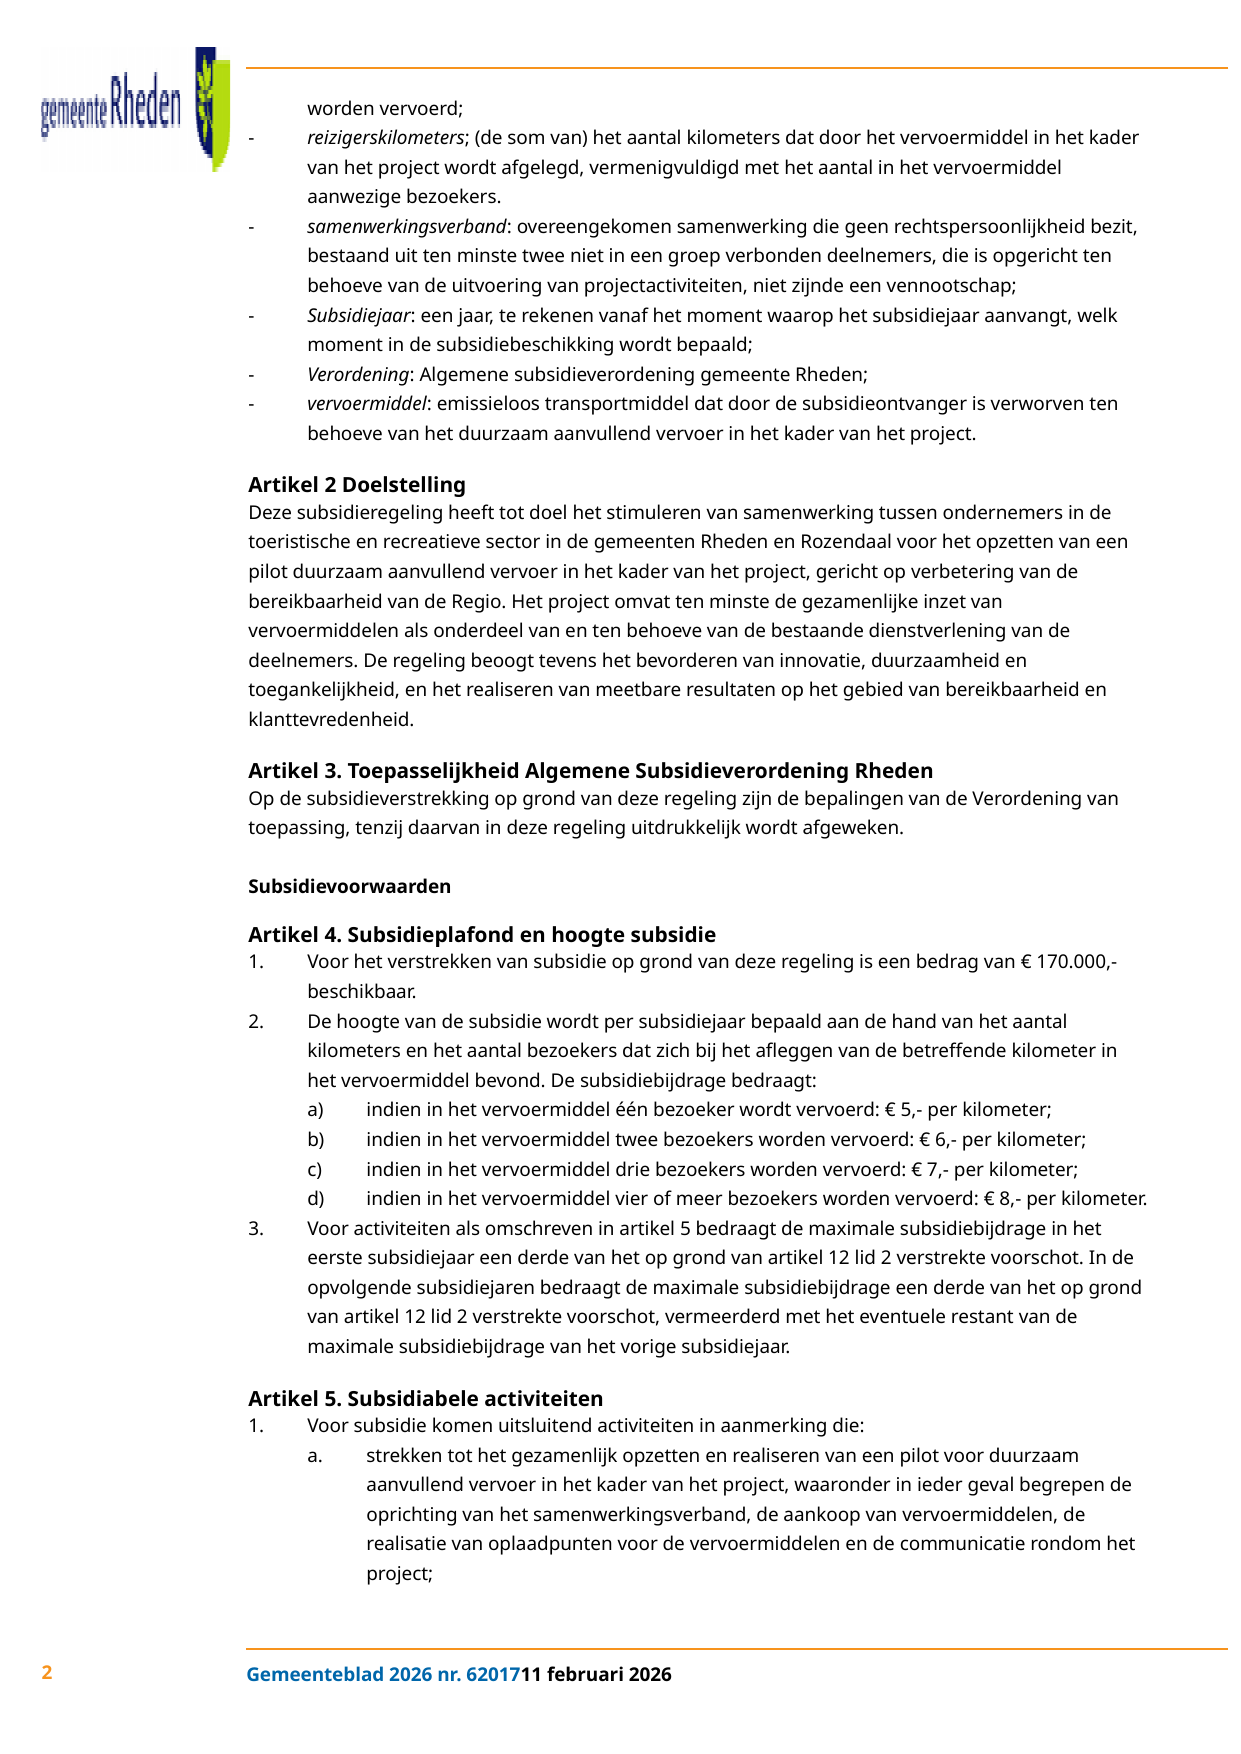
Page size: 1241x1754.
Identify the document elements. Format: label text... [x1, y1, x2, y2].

list indien in het vervoermiddel één bezoeker wordt vervoerd: € 5,- per kilometer; [307, 1097, 1152, 1122]
text Op de subsidieverstrekking op grond van deze regeling zijn de bepalingen van de Verordening van toepassing, tenzij daarvan in deze regeling uitdrukkelijk wordt afgeweken. [248, 785, 1152, 840]
list De hoogte van de subsidie wordt per subsidiejaar bepaald aan de hand van het aantal kilometers en het aantal bezoekers dat zich bij het afleggen van de betreffende kilometer in het vervoermiddel bevond. De subsidiebijdrage bedraagt: [248, 1008, 1152, 1093]
list indien in het vervoermiddel twee bezoekers worden vervoerd: € 6,- per kilometer; [307, 1126, 1152, 1152]
list Voor activiteiten als omschreven in artikel 5 bedraagt de maximale subsidiebijdrage in het eerste subsidiejaar een derde van het op grond van artikel 12 lid 2 verstrekte voorschot. In de opvolgende subsidiejaren bedraagt de maximale subsidiebijdrage een derde van het op grond van artikel 12 lid 2 verstrekte voorschot, vermeerderd met het eventuele restant van de maximale subsidiebijdrage van het vorige subsidiejaar. [248, 1215, 1152, 1359]
list samenwerkingsverband: overeengekomen samenwerking die geen rechtspersoonlijkheid bezit, bestaand uit ten minste twee niet in een groep verbonden deelnemers, die is opgericht ten behoeve van de uitvoering van projectactiviteiten, niet zijnde een vennootschap; [248, 213, 1152, 298]
list strekken tot het gezamenlijk opzetten en realiseren van een pilot voor duurzaam aanvullend vervoer in het kader van het project, waaronder in ieder geval begrepen de oprichting van het samenwerkingsverband, de aankoop van vervoermiddelen, de realisatie van oplaadpunten voor de vervoermiddelen en de communicatie rondom het project; [307, 1442, 1152, 1586]
text Artikel 4. Subsidieplafond en hoogte subsidie [248, 920, 1152, 949]
picture [41, 47, 231, 172]
list Voor het verstrekken van subsidie op grond van deze regeling is een bedrag van € 170.000,- beschikbaar. [248, 949, 1152, 1004]
text Artikel 2 Doelstelling [248, 471, 1152, 499]
list vervoermiddel: emissieloos transportmiddel dat door de subsidieontvanger is verworven ten behoeve van het duurzaam aanvullend vervoer in het kader van het project. [248, 391, 1152, 446]
list indien in het vervoermiddel vier of meer bezoekers worden vervoerd: € 8,- per kilometer. [307, 1185, 1152, 1211]
list indien in het vervoermiddel drie bezoekers worden vervoerd: € 7,- per kilometer; [307, 1156, 1152, 1182]
list worden vervoerd; [248, 95, 1152, 121]
list reizigerskilometers; (de som van) het aantal kilometers dat door het vervoermiddel in het kader van het project wordt afgelegd, vermenigvuldigd met het aantal in het vervoermiddel aanwezige bezoekers. [248, 124, 1152, 209]
list Verordening: Algemene subsidieverordening gemeente Rheden; [248, 361, 1152, 387]
list Voor subsidie komen uitsluitend activiteiten in aanmerking die: [248, 1412, 1152, 1438]
text Deze subsidieregeling heeft tot doel het stimuleren van samenwerking tussen ondernemers in de toeristische en recreatieve sector in de gemeenten Rheden en Rozendaal voor het opzetten van een pilot duurzaam aanvullend vervoer in het kader van het project, gericht op verbetering van de bereikbaarheid van de Regio. Het project omvat ten minste de gezamenlijke inzet van vervoermiddelen als onderdeel van en ten behoeve van de bestaande dienstverlening van de deelnemers. De regeling beoogt tevens het bevorderen van innovatie, duurzaamheid en toegankelijkheid, en het realiseren van meetbare resultaten op het gebied van bereikbaarheid en klanttevredenheid. [248, 499, 1152, 732]
text Artikel 5. Subsidiabele activiteiten [248, 1384, 1152, 1412]
text Artikel 3. Toepasselijkheid Algemene Subsidieverordening Rheden [248, 757, 1152, 785]
list Subsidiejaar: een jaar, te rekenen vanaf het moment waarop het subsidiejaar aanvangt, welk moment in de subsidiebeschikking wordt bepaald; [248, 302, 1152, 357]
text Subsidievoorwaarden [248, 874, 1152, 899]
